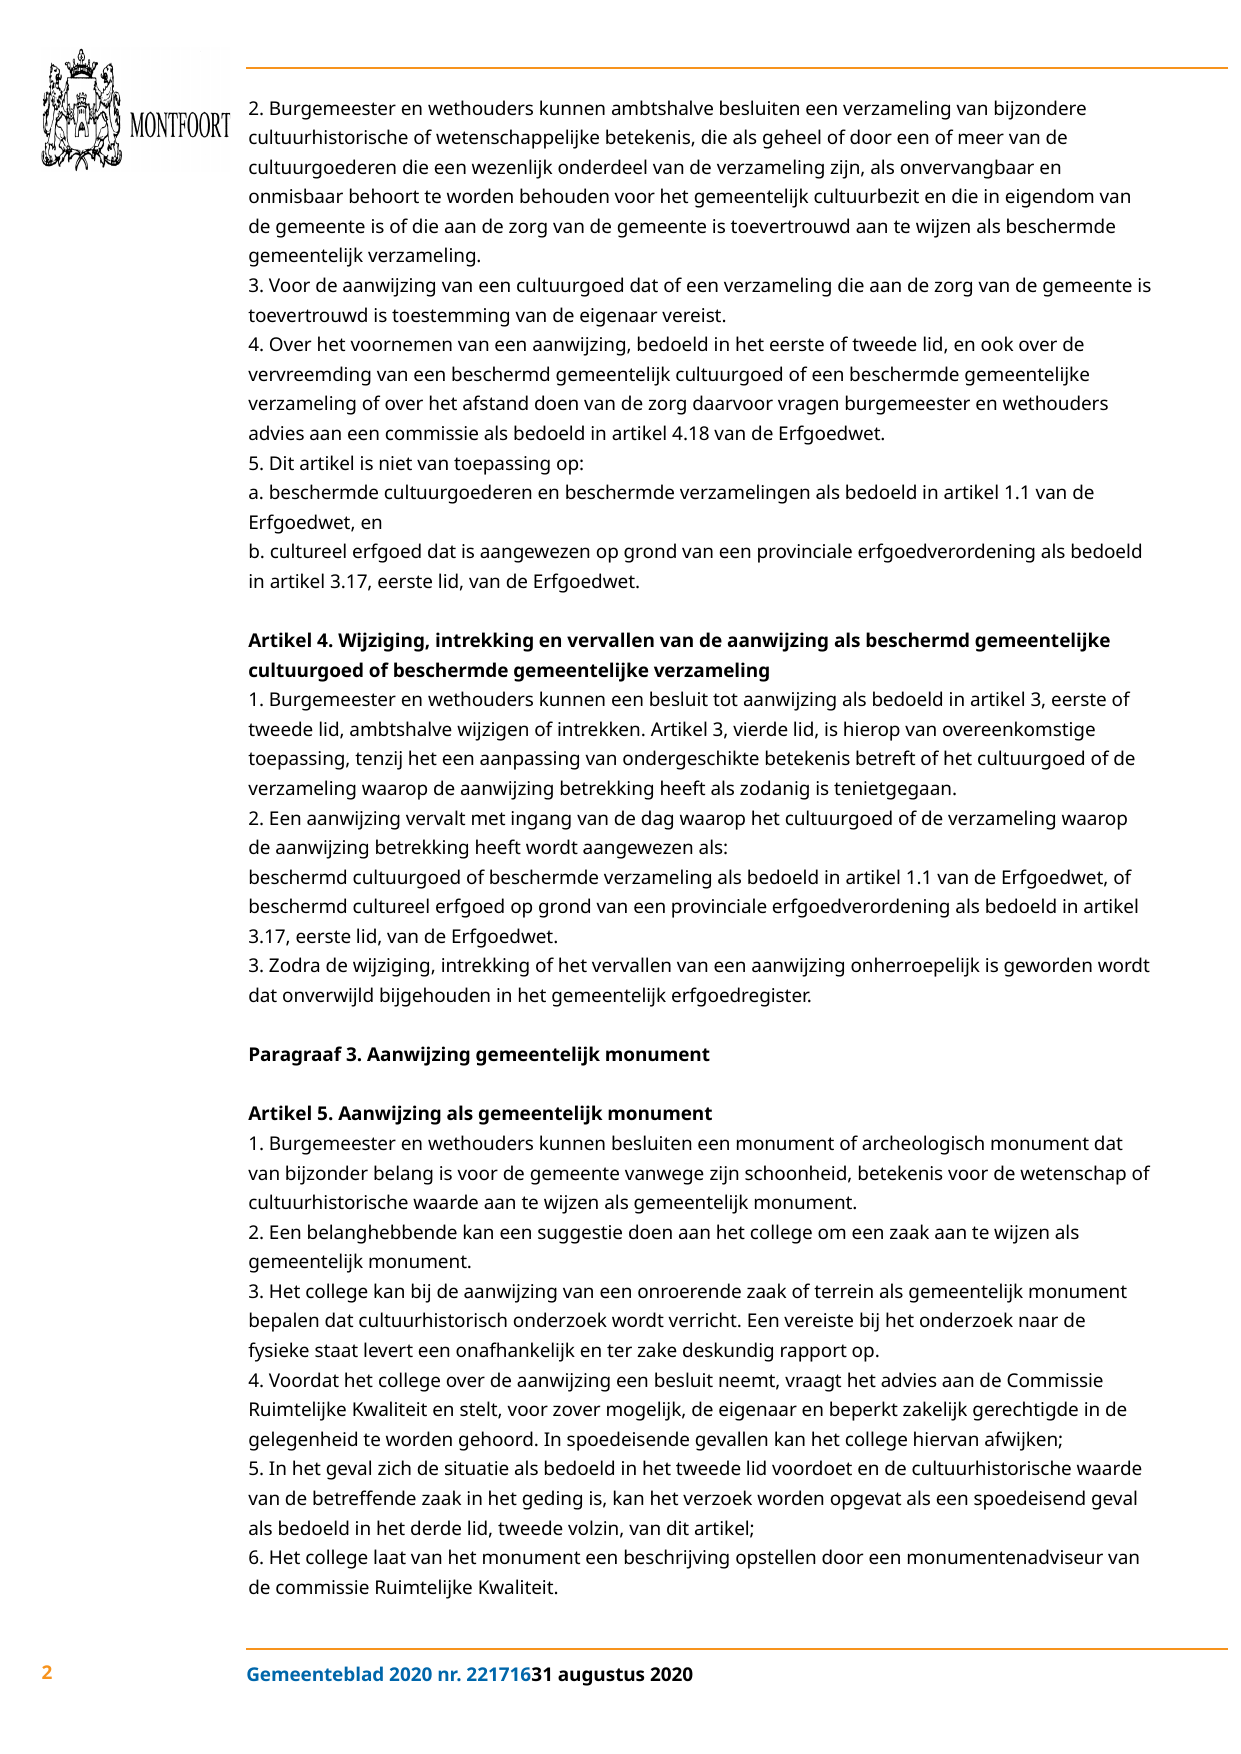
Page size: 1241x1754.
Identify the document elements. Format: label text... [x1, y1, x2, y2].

text Artikel 4. Wijziging, intrekking en vervallen van de aanwijzing als beschermd gemeentelijke cultuurgoed of beschermde gemeentelijke verzameling [248, 627, 1152, 683]
picture [41, 47, 231, 172]
text 4. Voordat het college over de aanwijzing een besluit neemt, vraagt het advies aan de Commissie Ruimtelijke Kwaliteit en stelt, voor zover mogelijk, de eigenaar en beperkt zakelijk gerechtigde in de gelegenheid te worden gehoord. In spoedeisende gevallen kan het college hiervan afwijken; [248, 1367, 1152, 1452]
text 2. Burgemeester en wethouders kunnen ambtshalve besluiten een verzameling van bijzondere cultuurhistorische of wetenschappelijke betekenis, die als geheel of door een of meer van de cultuurgoederen die een wezenlijk onderdeel van de verzameling zijn, als onvervangbaar en onmisbaar behoort te worden behouden voor het gemeentelijk cultuurbezit en die in eigendom van de gemeente is of die aan de zorg van de gemeente is toevertrouwd aan te wijzen als beschermde gemeentelijk verzameling. [248, 95, 1152, 268]
text 6. Het college laat van het monument een beschrijving opstellen door een monumentenadviseur van de commissie Ruimtelijke Kwaliteit. [248, 1544, 1152, 1600]
text 3. Zodra de wijziging, intrekking of het vervallen van een aanwijzing onherroepelijk is geworden wordt dat onverwijld bijgehouden in het gemeentelijk erfgoedregister. [248, 953, 1152, 1008]
text Paragraaf 3. Aanwijzing gemeentelijk monument [248, 1041, 1152, 1067]
text beschermd cultuurgoed of beschermde verzameling als bedoeld in artikel 1.1 van de Erfgoedwet, of [248, 864, 1152, 890]
text b. cultureel erfgoed dat is aangewezen op grond van een provinciale erfgoedverordening als bedoeld in artikel 3.17, eerste lid, van de Erfgoedwet. [248, 538, 1152, 594]
text 3. Het college kan bij de aanwijzing van een onroerende zaak of terrein als gemeentelijk monument bepalen dat cultuurhistorisch onderzoek wordt verricht. Een vereiste bij het onderzoek naar de fysieke staat levert een onafhankelijk en ter zake deskundig rapport op. [248, 1278, 1152, 1363]
text a. beschermde cultuurgoederen en beschermde verzamelingen als bedoeld in artikel 1.1 van de Erfgoedwet, en [248, 479, 1152, 535]
text Artikel 5. Aanwijzing als gemeentelijk monument [248, 1101, 1152, 1126]
text 2. Een aanwijzing vervalt met ingang van de dag waarop het cultuurgoed of de verzameling waarop de aanwijzing betrekking heeft wordt aangewezen als: [248, 805, 1152, 860]
text 1. Burgemeester en wethouders kunnen een besluit tot aanwijzing als bedoeld in artikel 3, eerste of tweede lid, ambtshalve wijzigen of intrekken. Artikel 3, vierde lid, is hierop van overeenkomstige toepassing, tenzij het een aanpassing van ondergeschikte betekenis betreft of het cultuurgoed of de verzameling waarop de aanwijzing betrekking heeft als zodanig is tenietgegaan. [248, 686, 1152, 801]
text 1. Burgemeester en wethouders kunnen besluiten een monument of archeologisch monument dat van bijzonder belang is voor de gemeente vanwege zijn schoonheid, betekenis voor de wetenschap of cultuurhistorische waarde aan te wijzen als gemeentelijk monument. [248, 1130, 1152, 1215]
text 5. In het geval zich de situatie als bedoeld in het tweede lid voordoet en de cultuurhistorische waarde van de betreffende zaak in het geding is, kan het verzoek worden opgevat als een spoedeisend geval als bedoeld in het derde lid, tweede volzin, van dit artikel; [248, 1456, 1152, 1541]
text 3. Voor de aanwijzing van een cultuurgoed dat of een verzameling die aan de zorg van de gemeente is toevertrouwd is toestemming van de eigenaar vereist. [248, 272, 1152, 328]
text 2. Een belanghebbende kan een suggestie doen aan het college om een zaak aan te wijzen als gemeentelijk monument. [248, 1219, 1152, 1274]
text 5. Dit artikel is niet van toepassing op: [248, 450, 1152, 476]
text 4. Over het voornemen van een aanwijzing, bedoeld in het eerste of tweede lid, en ook over de vervreemding van een beschermd gemeentelijk cultuurgoed of een beschermde gemeentelijke verzameling of over het afstand doen van de zorg daarvoor vragen burgemeester en wethouders advies aan een commissie als bedoeld in artikel 4.18 van de Erfgoedwet. [248, 331, 1152, 446]
text beschermd cultureel erfgoed op grond van een provinciale erfgoedverordening als bedoeld in artikel 3.17, eerste lid, van de Erfgoedwet. [248, 893, 1152, 949]
